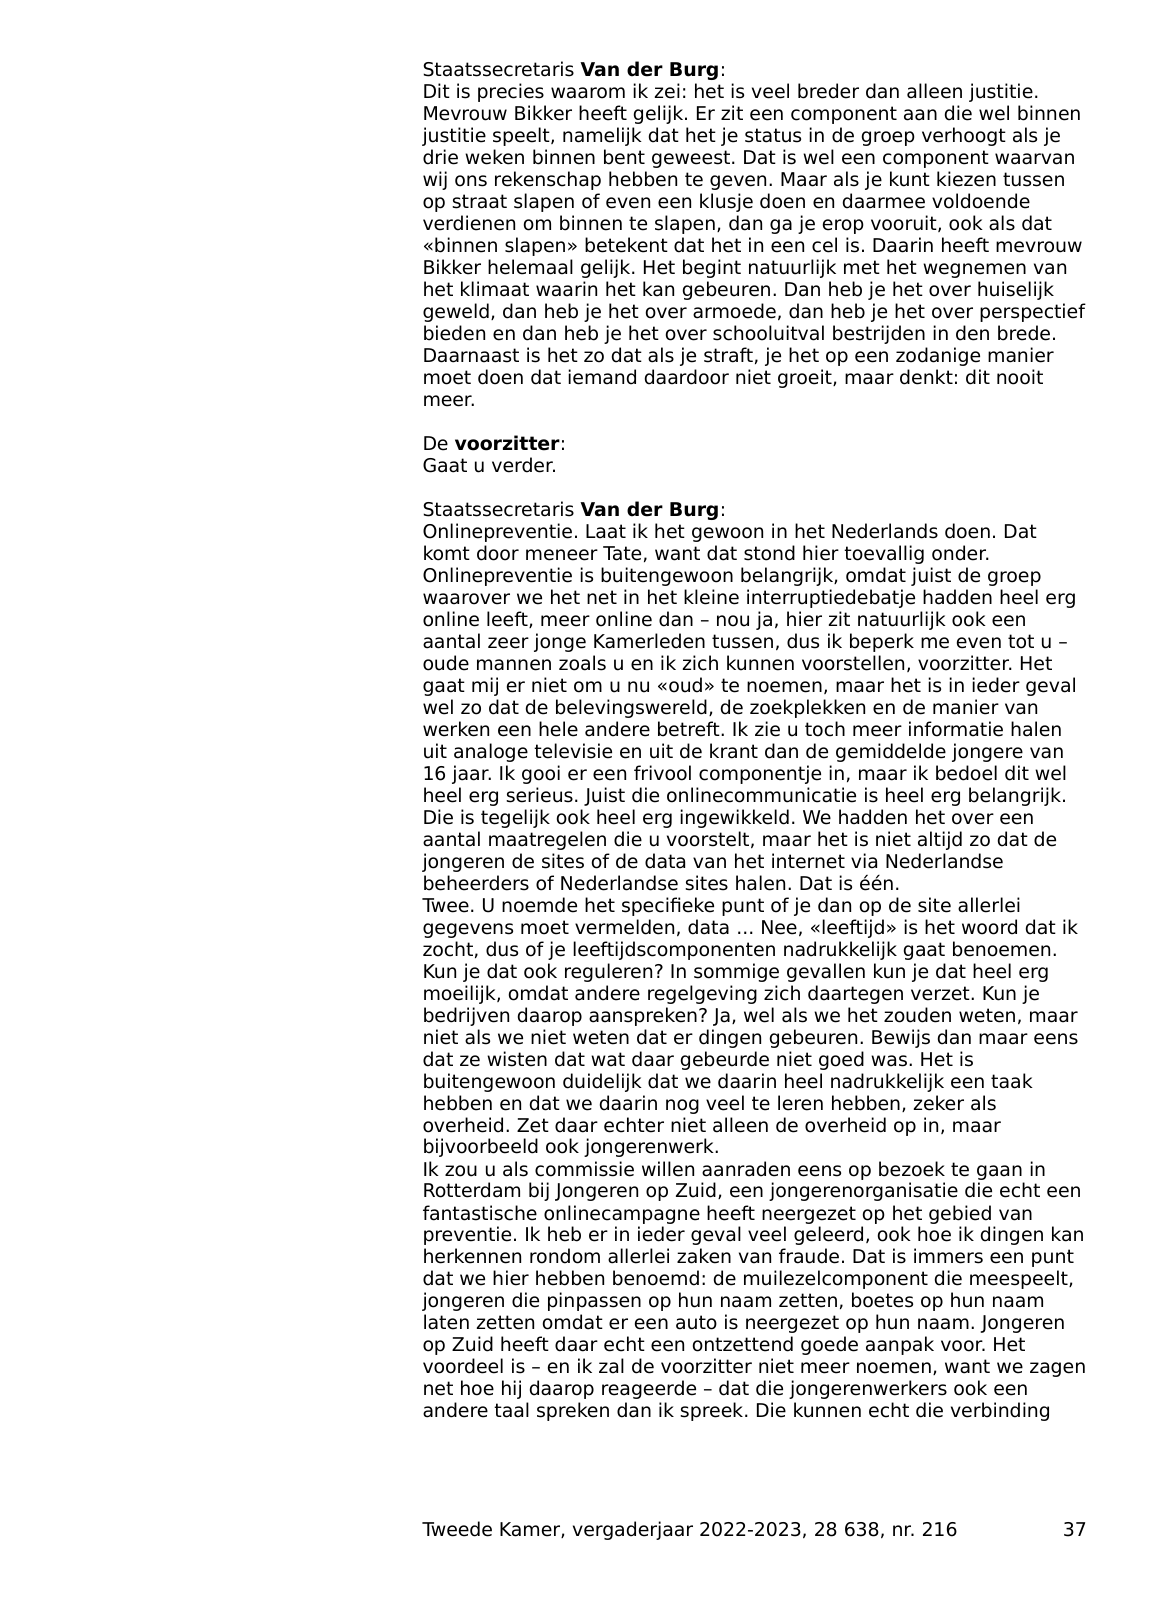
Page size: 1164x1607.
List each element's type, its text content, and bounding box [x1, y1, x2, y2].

text Dit is precies waarom ik zei: het is veel breder dan alleen justitie. Mevrouw Bikker heeft gelijk. Er zit een component aan die wel binnen justitie speelt, namelijk dat het je status in de groep verhoogt als je drie weken binnen bent geweest. Dat is wel een component waarvan wij ons rekenschap hebben te geven. Maar als je kunt kiezen tussen op straat slapen of even een klusje doen en daarmee voldoende verdienen om binnen te slapen, dan ga je erop vooruit, ook als dat «binnen slapen» betekent dat het in een cel is. Daarin heeft mevrouw Bikker helemaal gelijk. Het begint natuurlijk met het wegnemen van het klimaat waarin het kan gebeuren. Dan heb je het over huiselijk geweld, dan heb je het over armoede, dan heb je het over perspectief bieden en dan heb je het over schooluitval bestrijden in den brede. Daarnaast is het zo dat als je straft, je het op een zodanige manier moet doen dat iemand daardoor niet groeit, maar denkt: dit nooit meer. [422, 81, 1087, 411]
text Onlinepreventie. Laat ik het gewoon in het Nederlands doen. Dat komt door meneer Tate, want dat stond hier toevallig onder. Onlinepreventie is buitengewoon belangrijk, omdat juist de groep waarover we het net in het kleine interruptiedebatje hadden heel erg online leeft, meer online dan – nou ja, hier zit natuurlijk ook een aantal zeer jonge Kamerleden tussen, dus ik beperk me even tot u – oude mannen zoals u en ik zich kunnen voorstellen, voorzitter. Het gaat mij er niet om u nu «oud» te noemen, maar het is in ieder geval wel zo dat de belevingswereld, de zoekplekken en de manier van werken een hele andere betreft. Ik zie u toch meer informatie halen uit analoge televisie en uit de krant dan de gemiddelde jongere van 16 jaar. Ik gooi er een frivool componentje in, maar ik bedoel dit wel heel erg serieus. Juist die onlinecommunicatie is heel erg belangrijk. Die is tegelijk ook heel erg ingewikkeld. We hadden het over een aantal maatregelen die u voorstelt, maar het is niet altijd zo dat de jongeren de sites of de data van het internet via Nederlandse beheerders of Nederlandse sites halen. Dat is één. [422, 521, 1087, 895]
text Staatssecretaris Van der Burg: [422, 59, 1087, 81]
text Staatssecretaris Van der Burg: [422, 499, 1087, 521]
text Ik zou u als commissie willen aanraden eens op bezoek te gaan in Rotterdam bij Jongeren op Zuid, een jongerenorganisatie die echt een fantastische onlinecampagne heeft neergezet op het gebied van preventie. Ik heb er in ieder geval veel geleerd, ook hoe ik dingen kan herkennen rondom allerlei zaken van fraude. Dat is immers een punt dat we hier hebben benoemd: de muilezelcomponent die meespeelt, jongeren die pinpassen op hun naam zetten, boetes op hun naam laten zetten omdat er een auto is neergezet op hun naam. Jongeren op Zuid heeft daar echt een ontzettend goede aanpak voor. Het voordeel is – en ik zal de voorzitter niet meer noemen, want we zagen net hoe hij daarop reageerde – dat die jongerenwerkers ook een andere taal spreken dan ik spreek. Die kunnen echt die verbinding [422, 1158, 1087, 1422]
text De voorzitter: [422, 433, 1087, 455]
text Twee. U noemde het specifieke punt of je dan op de site allerlei gegevens moet vermelden, data ... Nee, «leeftijd» is het woord dat ik zocht, dus of je leeftijdscomponenten nadrukkelijk gaat benoemen. Kun je dat ook reguleren? In sommige gevallen kun je dat heel erg moeilijk, omdat andere regelgeving zich daartegen verzet. Kun je bedrijven daarop aanspreken? Ja, wel als we het zouden weten, maar niet als we niet weten dat er dingen gebeuren. Bewijs dan maar eens dat ze wisten dat wat daar gebeurde niet goed was. Het is buitengewoon duidelijk dat we daarin heel nadrukkelijk een taak hebben en dat we daarin nog veel te leren hebben, zeker als overheid. Zet daar echter niet alleen de overheid op in, maar bijvoorbeeld ook jongerenwerk. [422, 895, 1087, 1158]
text Gaat u verder. [422, 455, 1087, 477]
